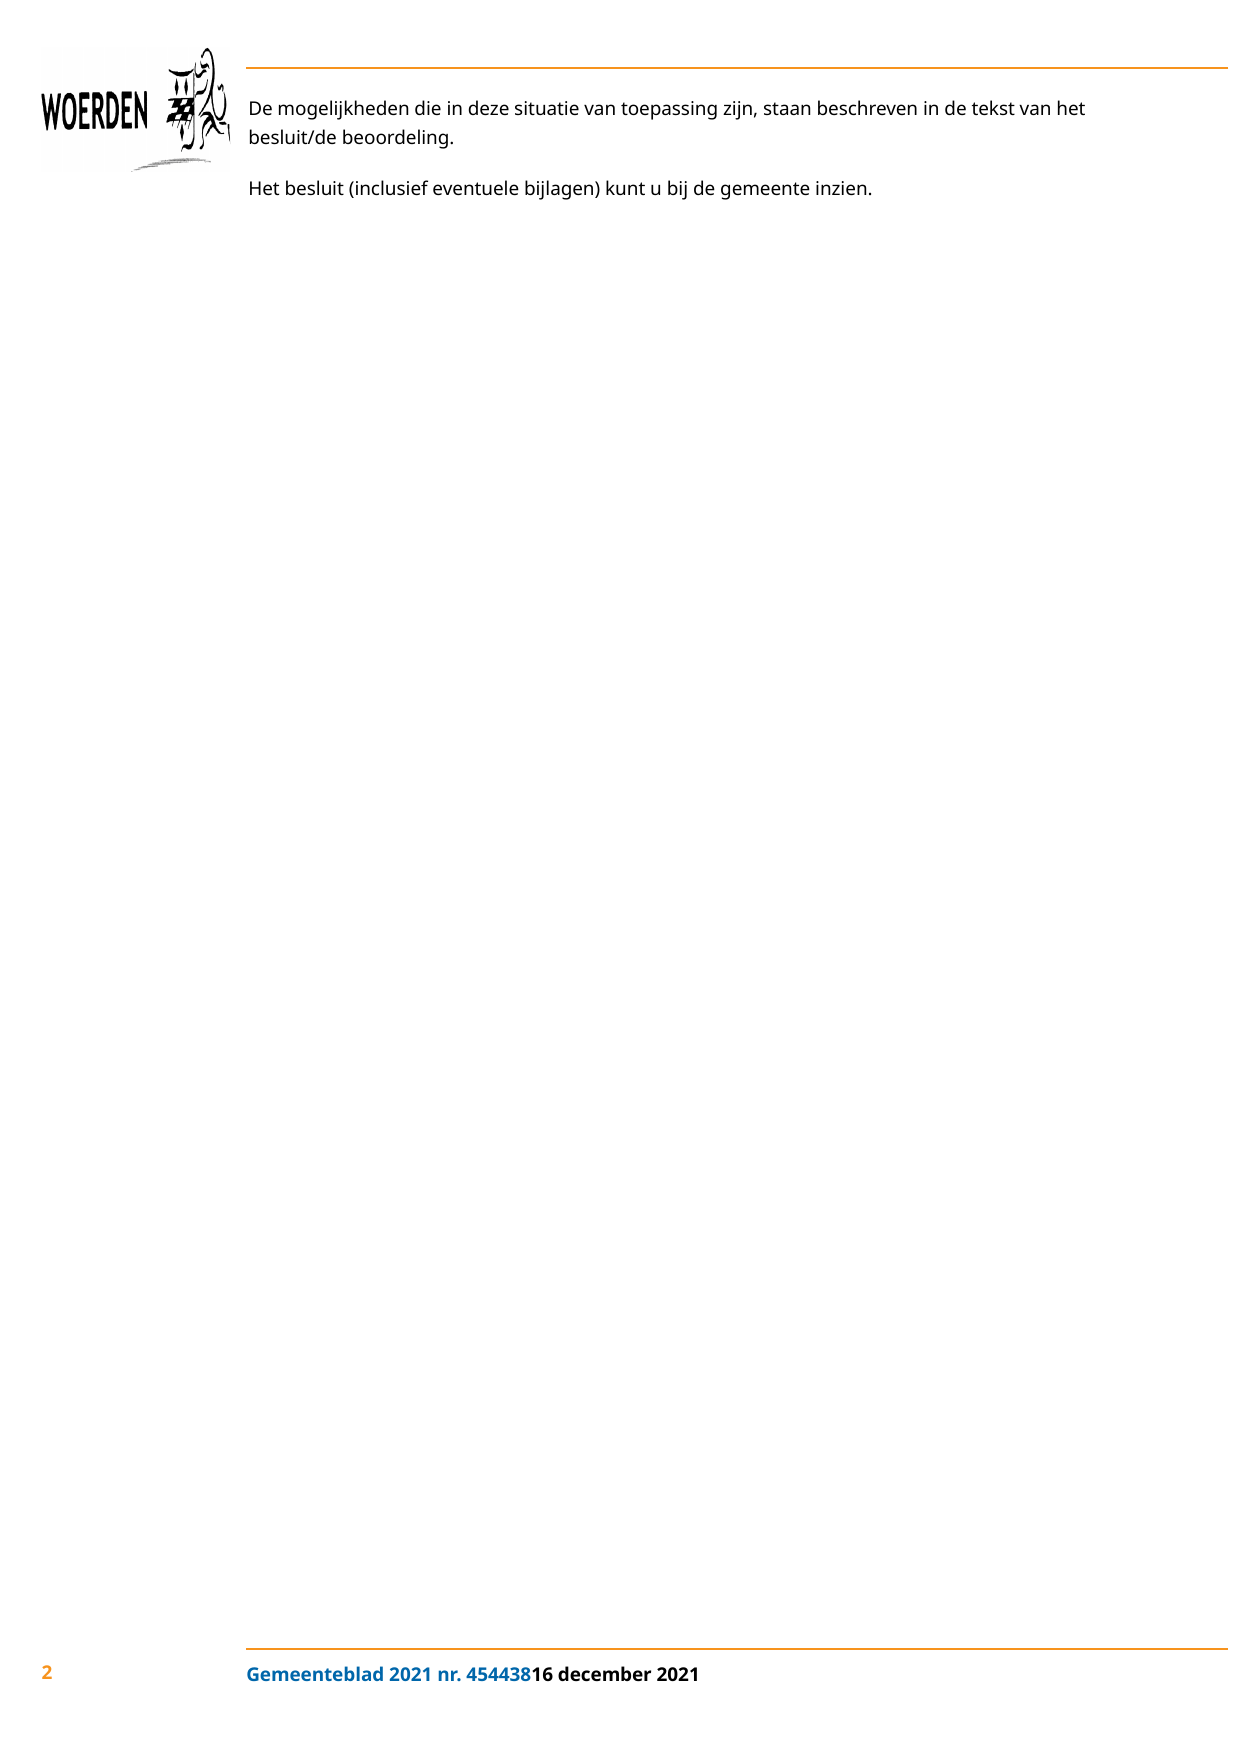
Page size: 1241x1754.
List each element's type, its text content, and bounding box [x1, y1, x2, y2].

text De mogelijkheden die in deze situatie van toepassing zijn, staan beschreven in de tekst van het besluit/de beoordeling. [248, 95, 1152, 150]
text Het besluit (inclusief eventuele bijlagen) kunt u bij de gemeente inzien. [248, 175, 1152, 201]
picture [41, 47, 231, 172]
